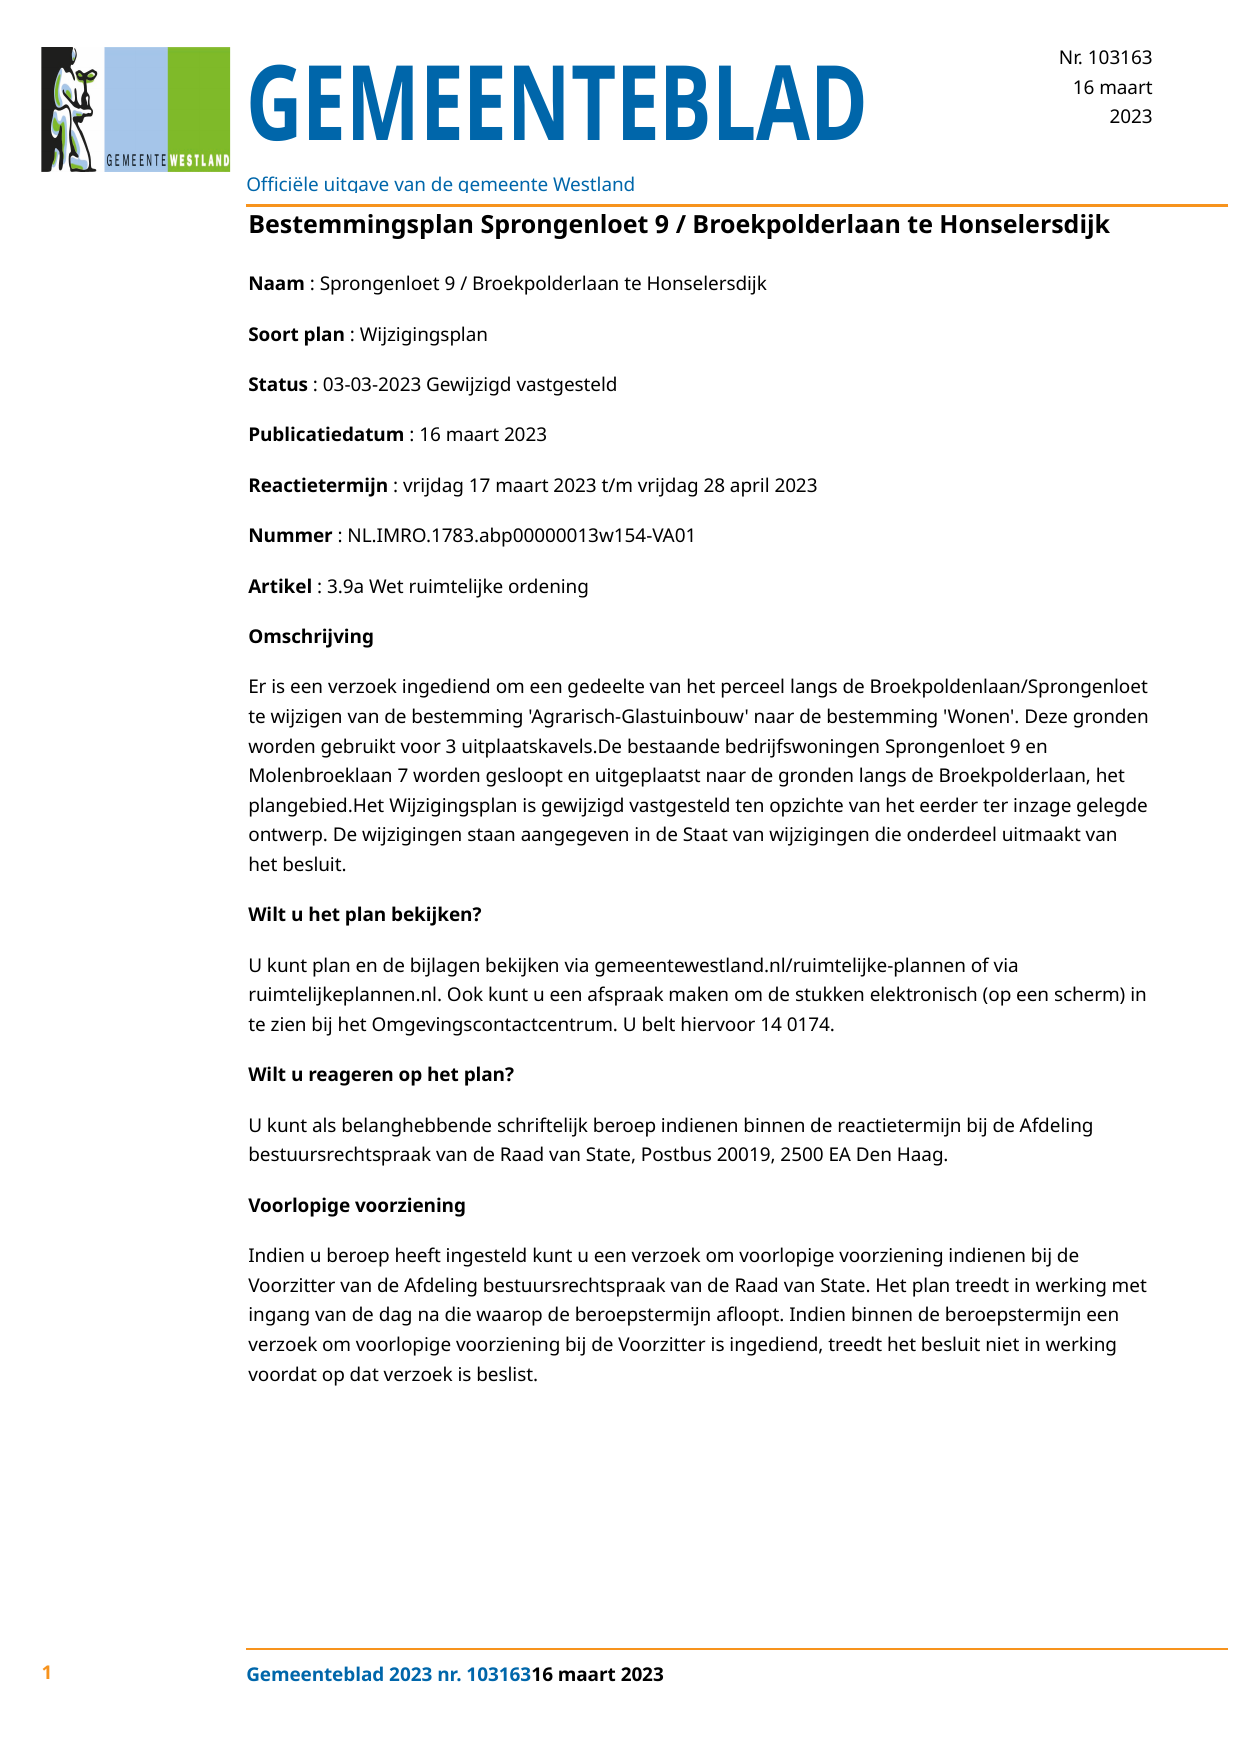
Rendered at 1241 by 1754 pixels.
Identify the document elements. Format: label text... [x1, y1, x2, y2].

text Publicatiedatum : 16 maart 2023 [248, 422, 1152, 447]
text Reactietermijn : vrijdag 17 maart 2023 t/m vrijdag 28 april 2023 [248, 472, 1152, 498]
text Omschrijving [248, 623, 1152, 649]
text Artikel : 3.9a Wet ruimtelijke ordening [248, 573, 1152, 598]
text Bestemmingsplan Sprongenloet 9 / Broekpolderlaan te Honselersdijk [248, 207, 1152, 241]
text Nummer : NL.IMRO.1783.abp00000013w154-VA01 [248, 522, 1152, 548]
text U kunt als belanghebbende schriftelijk beroep indienen binnen de reactietermijn bij de Afdeling bestuursrechtspraak van de Raad van State, Postbus 20019, 2500 EA Den Haag. [248, 1112, 1152, 1167]
text Indien u beroep heeft ingesteld kunt u een verzoek om voorlopige voorziening indienen bij de Voorzitter van de Afdeling bestuursrechtspraak van de Raad van State. Het plan treedt in werking met ingang van de dag na die waarop de beroepstermijn afloopt. Indien binnen de beroepstermijn een verzoek om voorlopige voorziening bij de Voorzitter is ingediend, treedt het besluit niet in werking voordat op dat verzoek is beslist. [248, 1242, 1152, 1386]
text Wilt u het plan bekijken? [248, 902, 1152, 927]
text U kunt plan en de bijlagen bekijken via gemeentewestland.nl/ruimtelijke-plannen of via ruimtelijkeplannen.nl. Ook kunt u een afspraak maken om de stukken elektronisch (op een scherm) in te zien bij het Omgevingscontactcentrum. U belt hiervoor 14 0174. [248, 952, 1152, 1037]
text Soort plan : Wijzigingsplan [248, 321, 1152, 346]
picture [41, 47, 231, 172]
text Er is een verzoek ingediend om een gedeelte van het perceel langs de Broekpoldenlaan/Sprongenloet te wijzigen van de bestemming 'Agrarisch-Glastuinbouw' naar de bestemming 'Wonen'. Deze gronden worden gebruikt voor 3 uitplaatskavels.De bestaande bedrijfswoningen Sprongenloet 9 en Molenbroeklaan 7 worden gesloopt en uitgeplaatst naar de gronden langs de Broekpolderlaan, het plangebied.Het Wijzigingsplan is gewijzigd vastgesteld ten opzichte van het eerder ter inzage gelegde ontwerp. De wijzigingen staan aangegeven in de Staat van wijzigingen die onderdeel uitmaakt van het besluit. [248, 674, 1152, 877]
text Voorlopige voorziening [248, 1192, 1152, 1218]
text Status : 03-03-2023 Gewijzigd vastgesteld [248, 371, 1152, 397]
text Naam : Sprongenloet 9 / Broekpolderlaan te Honselersdijk [248, 270, 1152, 296]
text Wilt u reageren op het plan? [248, 1062, 1152, 1087]
